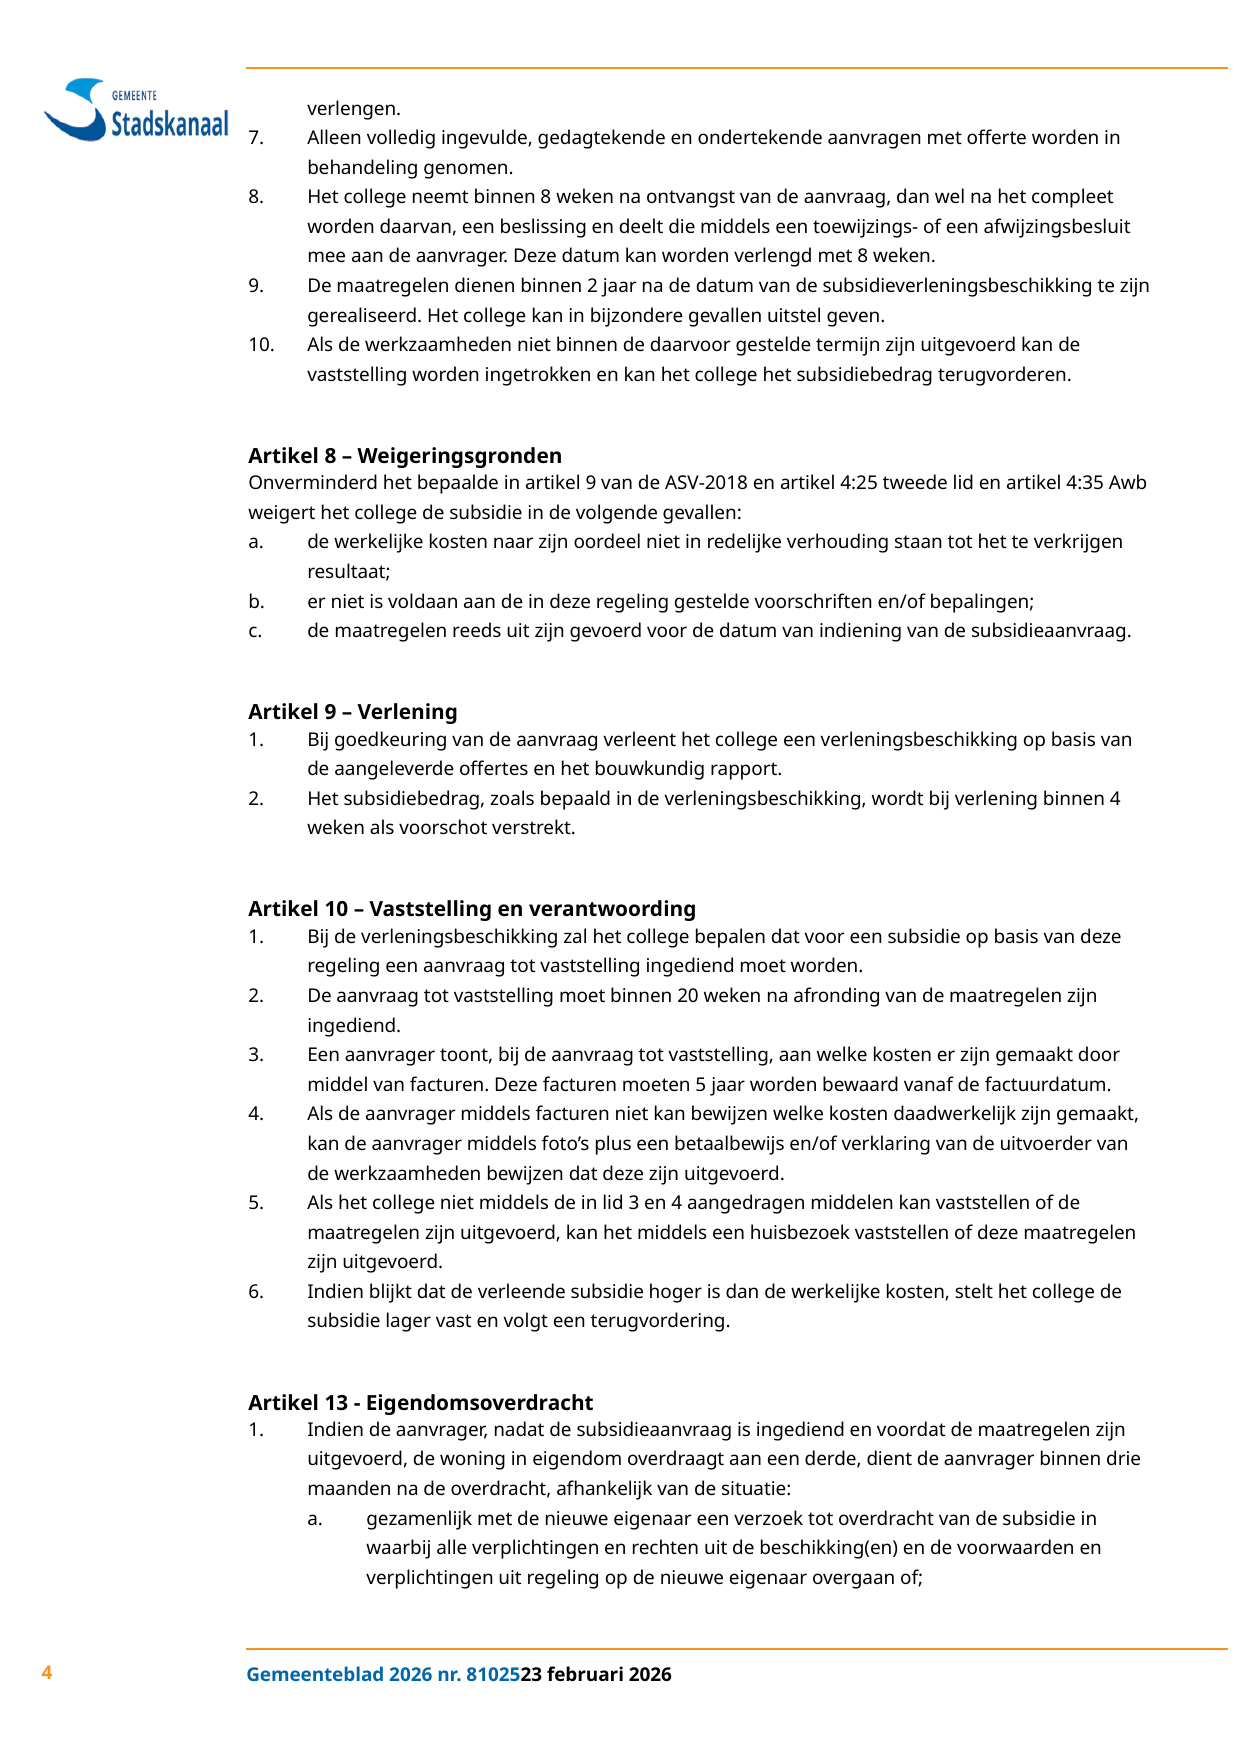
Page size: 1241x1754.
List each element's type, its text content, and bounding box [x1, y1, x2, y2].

list de maatregelen reeds uit zijn gevoerd voor de datum van indiening van de subsidieaanvraag. [248, 617, 1152, 643]
list Een aanvrager toont, bij de aanvraag tot vaststelling, aan welke kosten er zijn gemaakt door middel van facturen. Deze facturen moeten 5 jaar worden bewaard vanaf de factuurdatum. [248, 1041, 1152, 1097]
list De maatregelen dienen binnen 2 jaar na de datum van de subsidieverleningsbeschikking te zijn gerealiseerd. Het college kan in bijzondere gevallen uitstel geven. [248, 272, 1152, 328]
list Als het college niet middels de in lid 3 en 4 aangedragen middelen kan vaststellen of de maatregelen zijn uitgevoerd, kan het middels een huisbezoek vaststellen of deze maatregelen zijn uitgevoerd. [248, 1189, 1152, 1274]
list verlengen. [248, 95, 1152, 121]
list Als de werkzaamheden niet binnen de daarvoor gestelde termijn zijn uitgevoerd kan de vaststelling worden ingetrokken en kan het college het subsidiebedrag terugvorderen. [248, 331, 1152, 387]
text Artikel 13 - Eigendomsoverdracht [248, 1388, 1152, 1416]
list Bij de verleningsbeschikking zal het college bepalen dat voor een subsidie op basis van deze regeling een aanvraag tot vaststelling ingediend moet worden. [248, 923, 1152, 978]
text Onverminderd het bepaalde in artikel 9 van de ASV-2018 en artikel 4:25 tweede lid en artikel 4:35 Awb weigert het college de subsidie in de volgende gevallen: [248, 469, 1152, 525]
list gezamenlijk met de nieuwe eigenaar een verzoek tot overdracht van de subsidie in waarbij alle verplichtingen en rechten uit de beschikking(en) en de voorwaarden en verplichtingen uit regeling op de nieuwe eigenaar overgaan of; [307, 1505, 1152, 1590]
list Indien blijkt dat de verleende subsidie hoger is dan de werkelijke kosten, stelt het college de subsidie lager vast en volgt een terugvordering. [248, 1278, 1152, 1333]
text Artikel 10 – Vaststelling en verantwoording [248, 894, 1152, 923]
list Indien de aanvrager, nadat de subsidieaanvraag is ingediend en voordat de maatregelen zijn uitgevoerd, de woning in eigendom overdraagt aan een derde, dient de aanvrager binnen drie maanden na de overdracht, afhankelijk van de situatie: [248, 1416, 1152, 1501]
text Artikel 8 – Weigeringsgronden [248, 441, 1152, 469]
list Als de aanvrager middels facturen niet kan bewijzen welke kosten daadwerkelijk zijn gemaakt, kan de aanvrager middels foto’s plus een betaalbewijs en/of verklaring van de uitvoerder van de werkzaamheden bewijzen dat deze zijn uitgevoerd. [248, 1101, 1152, 1185]
list de werkelijke kosten naar zijn oordeel niet in redelijke verhouding staan tot het te verkrijgen resultaat; [248, 529, 1152, 584]
list Het college neemt binnen 8 weken na ontvangst van de aanvraag, dan wel na het compleet worden daarvan, een beslissing en deelt die middels een toewijzings- of een afwijzingsbesluit mee aan de aanvrager. Deze datum kan worden verlengd met 8 weken. [248, 183, 1152, 268]
list Het subsidiebedrag, zoals bepaald in de verleningsbeschikking, wordt bij verlening binnen 4 weken als voorschot verstrekt. [248, 785, 1152, 840]
list De aanvraag tot vaststelling moet binnen 20 weken na afronding van de maatregelen zijn ingediend. [248, 982, 1152, 1037]
list Bij goedkeuring van de aanvraag verleent het college een verleningsbeschikking op basis van de aangeleverde offertes en het bouwkundig rapport. [248, 726, 1152, 781]
text Artikel 9 – Verlening [248, 697, 1152, 726]
list er niet is voldaan aan de in deze regeling gestelde voorschriften en/of bepalingen; [248, 588, 1152, 613]
picture [41, 47, 231, 172]
list Alleen volledig ingevulde, gedagtekende en ondertekende aanvragen met offerte worden in behandeling genomen. [248, 124, 1152, 180]
